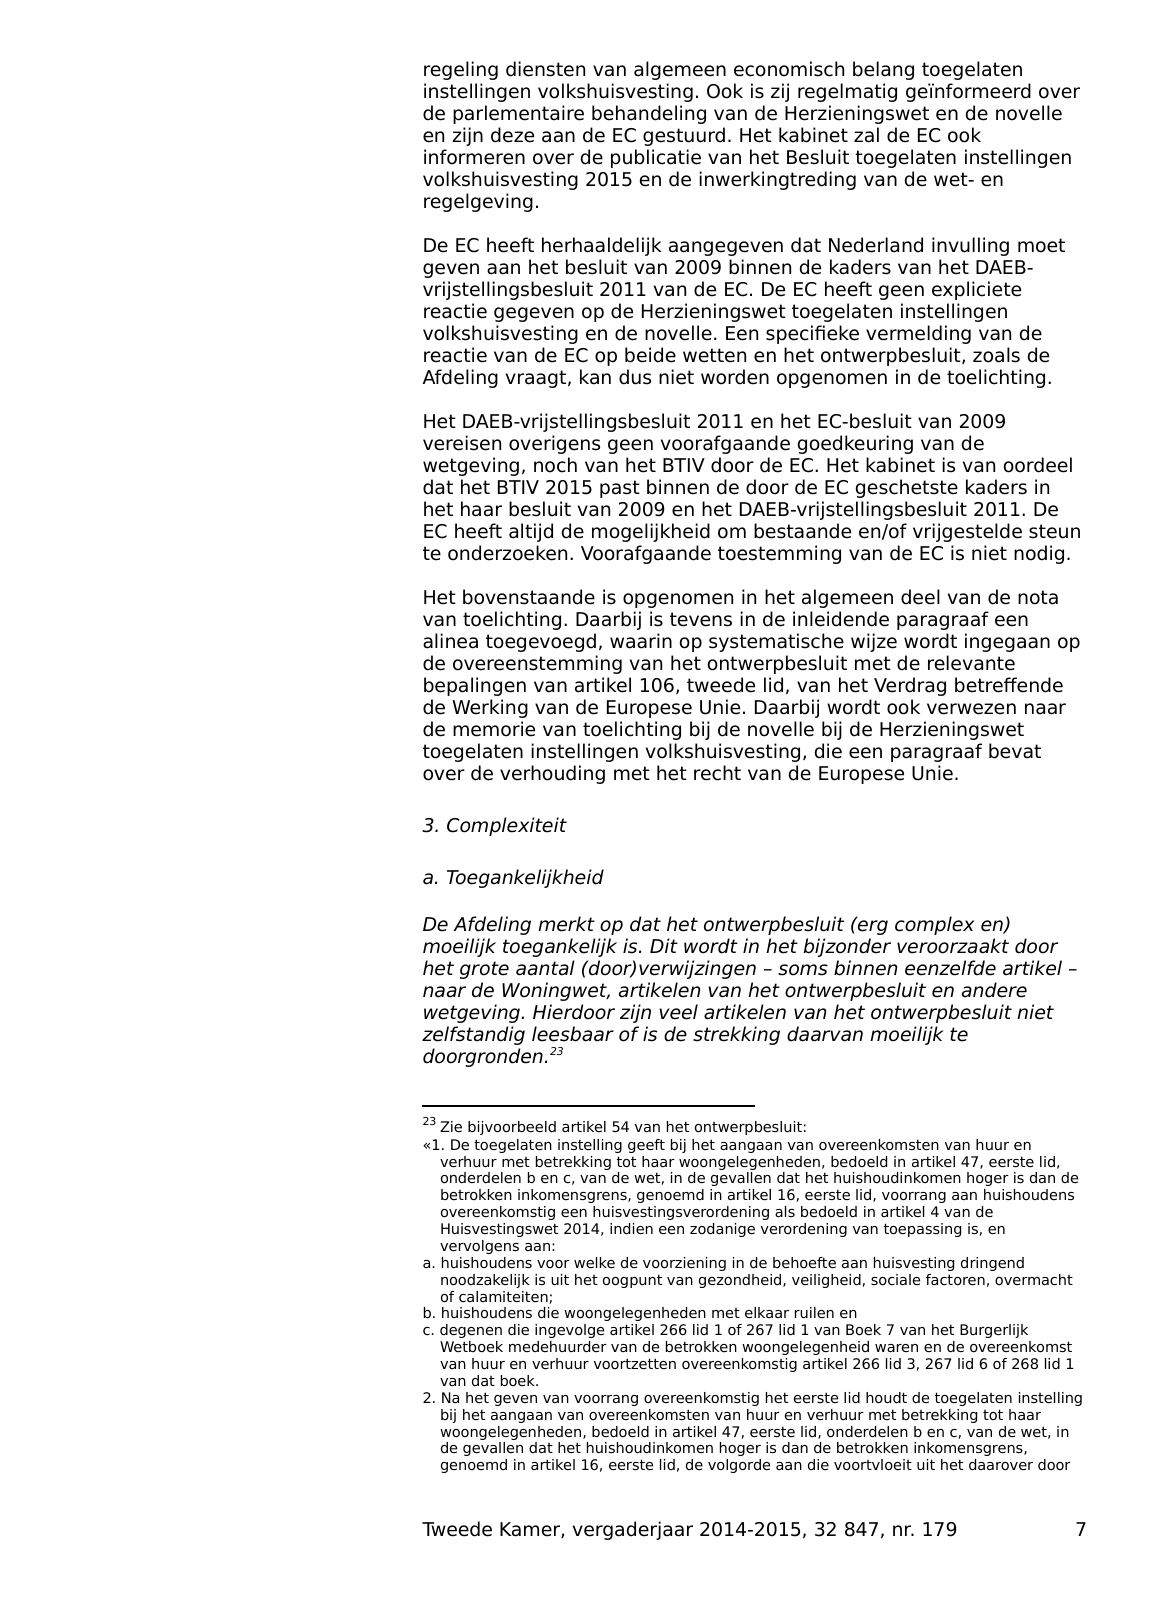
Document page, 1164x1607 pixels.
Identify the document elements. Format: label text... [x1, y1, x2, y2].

text Zie bijvoorbeeld artikel 54 van het ontwerpbesluit: [422, 1115, 1087, 1137]
text De Afdeling merkt op dat het ontwerpbesluit (erg complex en) moeilijk toegankelijk is. Dit wordt in het bijzonder veroorzaakt door het grote aantal (door)verwijzingen – soms binnen eenzelfde artikel – naar de Woningwet, artikelen van het ontwerpbesluit en andere wetgeving. Hierdoor zijn veel artikelen van het ontwerpbesluit niet zelfstandig leesbaar of is de strekking daarvan moeilijk te doorgronden. [422, 914, 1087, 1068]
text c. degenen die ingevolge artikel 266 lid 1 of 267 lid 1 van Boek 7 van het Burgerlijk Wetboek medehuurder van de betrokken woongelegenheid waren en de overeenkomst van huur en verhuur voortzetten overeenkomstig artikel 266 lid 3, 267 lid 6 of 268 lid 1 van dat boek. [422, 1322, 1087, 1390]
subtitle 3. Complexiteit [422, 815, 1087, 837]
text 2. Na het geven van voorrang overeenkomstig het eerste lid houdt de toegelaten instelling bij het aangaan van overeenkomsten van huur en verhuur met betrekking tot haar woongelegenheden, bedoeld in artikel 47, eerste lid, onderdelen b en c, van de wet, in de gevallen dat het huishoudinkomen hoger is dan de betrokken inkomensgrens, genoemd in artikel 16, eerste lid, de volgorde aan die voortvloeit uit het daarover door [422, 1390, 1087, 1474]
text Het DAEB-vrijstellingsbesluit 2011 en het EC-besluit van 2009 vereisen overigens geen voorafgaande goedkeuring van de wetgeving, noch van het BTIV door de EC. Het kabinet is van oordeel dat het BTIV 2015 past binnen de door de EC geschetste kaders in het haar besluit van 2009 en het DAEB-vrijstellingsbesluit 2011. De EC heeft altijd de mogelijkheid om bestaande en/of vrijgestelde steun te onderzoeken. Voorafgaande toestemming van de EC is niet nodig. [422, 411, 1087, 565]
text «1. De toegelaten instelling geeft bij het aangaan van overeenkomsten van huur en verhuur met betrekking tot haar woongelegenheden, bedoeld in artikel 47, eerste lid, onderdelen b en c, van de wet, in de gevallen dat het huishoudinkomen hoger is dan de betrokken inkomensgrens, genoemd in artikel 16, eerste lid, voorrang aan huishoudens overeenkomstig een huisvestingsverordening als bedoeld in artikel 4 van de Huisvestingswet 2014, indien een zodanige verordening van toepassing is, en vervolgens aan: [422, 1137, 1087, 1255]
text b. huishoudens die woongelegenheden met elkaar ruilen en [422, 1306, 1087, 1322]
text regeling diensten van algemeen economisch belang toegelaten instellingen volkshuisvesting. Ook is zij regelmatig geïnformeerd over de parlementaire behandeling van de Herzieningswet en de novelle en zijn deze aan de EC gestuurd. Het kabinet zal de EC ook informeren over de publicatie van het Besluit toegelaten instellingen volkshuisvesting 2015 en de inwerkingtreding van de wet- en regelgeving. [422, 59, 1087, 213]
text Het bovenstaande is opgenomen in het algemeen deel van de nota van toelichting. Daarbij is tevens in de inleidende paragraaf een alinea toegevoegd, waarin op systematische wijze wordt ingegaan op de overeenstemming van het ontwerpbesluit met de relevante bepalingen van artikel 106, tweede lid, van het Verdrag betreffende de Werking van de Europese Unie. Daarbij wordt ook verwezen naar de memorie van toelichting bij de novelle bij de Herzieningswet toegelaten instellingen volkshuisvesting, die een paragraaf bevat over de verhouding met het recht van de Europese Unie. [422, 587, 1087, 785]
text a. huishoudens voor welke de voorziening in de behoefte aan huisvesting dringend noodzakelijk is uit het oogpunt van gezondheid, veiligheid, sociale factoren, overmacht of calamiteiten; [422, 1255, 1087, 1306]
text De EC heeft herhaaldelijk aangegeven dat Nederland invulling moet geven aan het besluit van 2009 binnen de kaders van het DAEB-vrijstellingsbesluit 2011 van de EC. De EC heeft geen expliciete reactie gegeven op de Herzieningswet toegelaten instellingen volkshuisvesting en de novelle. Een specifieke vermelding van de reactie van de EC op beide wetten en het ontwerpbesluit, zoals de Afdeling vraagt, kan dus niet worden opgenomen in de toelichting. [422, 235, 1087, 389]
subtitle a. Toegankelijkheid [422, 867, 1087, 889]
